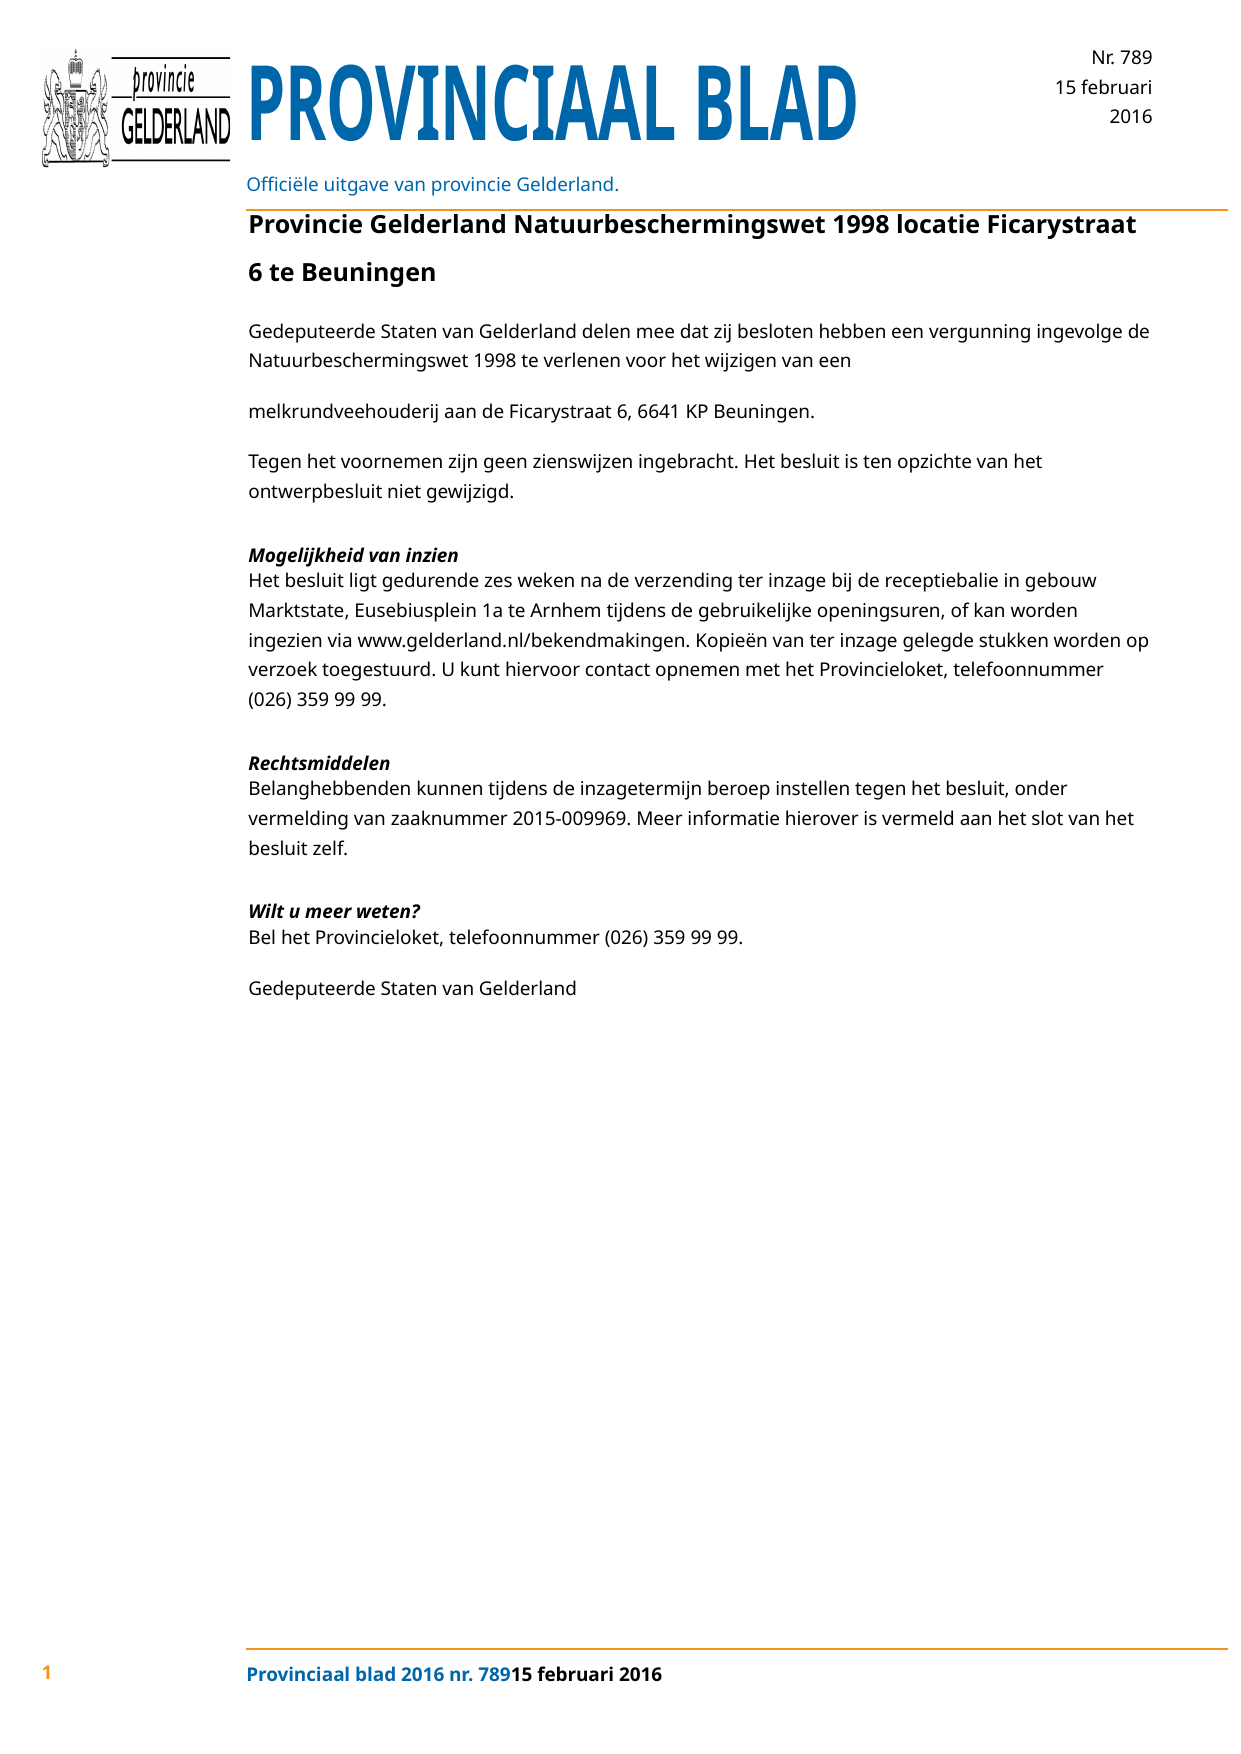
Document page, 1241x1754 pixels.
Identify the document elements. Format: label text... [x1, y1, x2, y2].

text Wilt u meer weten? [248, 899, 1152, 924]
text Provincie Gelderland Natuurbeschermingswet 1998 locatie Ficarystraat 6 te Beuningen [248, 211, 1152, 288]
text Het besluit ligt gedurende zes weken na de verzending ter inzage bij de receptiebalie in gebouw Marktstate, Eusebiusplein 1a te Arnhem tijdens de gebruikelijke openingsuren, of kan worden ingezien via www.gelderland.nl/bekendmakingen. Kopieën van ter inzage gelegde stukken worden op verzoek toegestuurd. U kunt hiervoor contact opnemen met het Provincieloket, telefoonnummer (026) 359 99 99. [248, 568, 1152, 712]
text Belanghebbenden kunnen tijdens de inzagetermijn beroep instellen tegen het besluit, onder vermelding van zaaknummer 2015-009969. Meer informatie hierover is vermeld aan het slot van het besluit zelf. [248, 776, 1152, 861]
text Mogelijkheid van inzien [248, 542, 1152, 568]
text Gedeputeerde Staten van Gelderland delen mee dat zij besloten hebben een vergunning ingevolge de Natuurbeschermingswet 1998 te verlenen voor het wijzigen van een [248, 318, 1152, 373]
text Rechtsmiddelen [248, 750, 1152, 776]
picture [41, 47, 231, 172]
text Bel het Provincieloket, telefoonnummer (026) 359 99 99. [248, 924, 1152, 950]
text Tegen het voornemen zijn geen zienswijzen ingebracht. Het besluit is ten opzichte van het ontwerpbesluit niet gewijzigd. [248, 448, 1152, 504]
text Gedeputeerde Staten van Gelderland [248, 975, 1152, 1001]
text melkrundveehouderij aan de Ficarystraat 6, 6641 KP Beuningen. [248, 398, 1152, 424]
